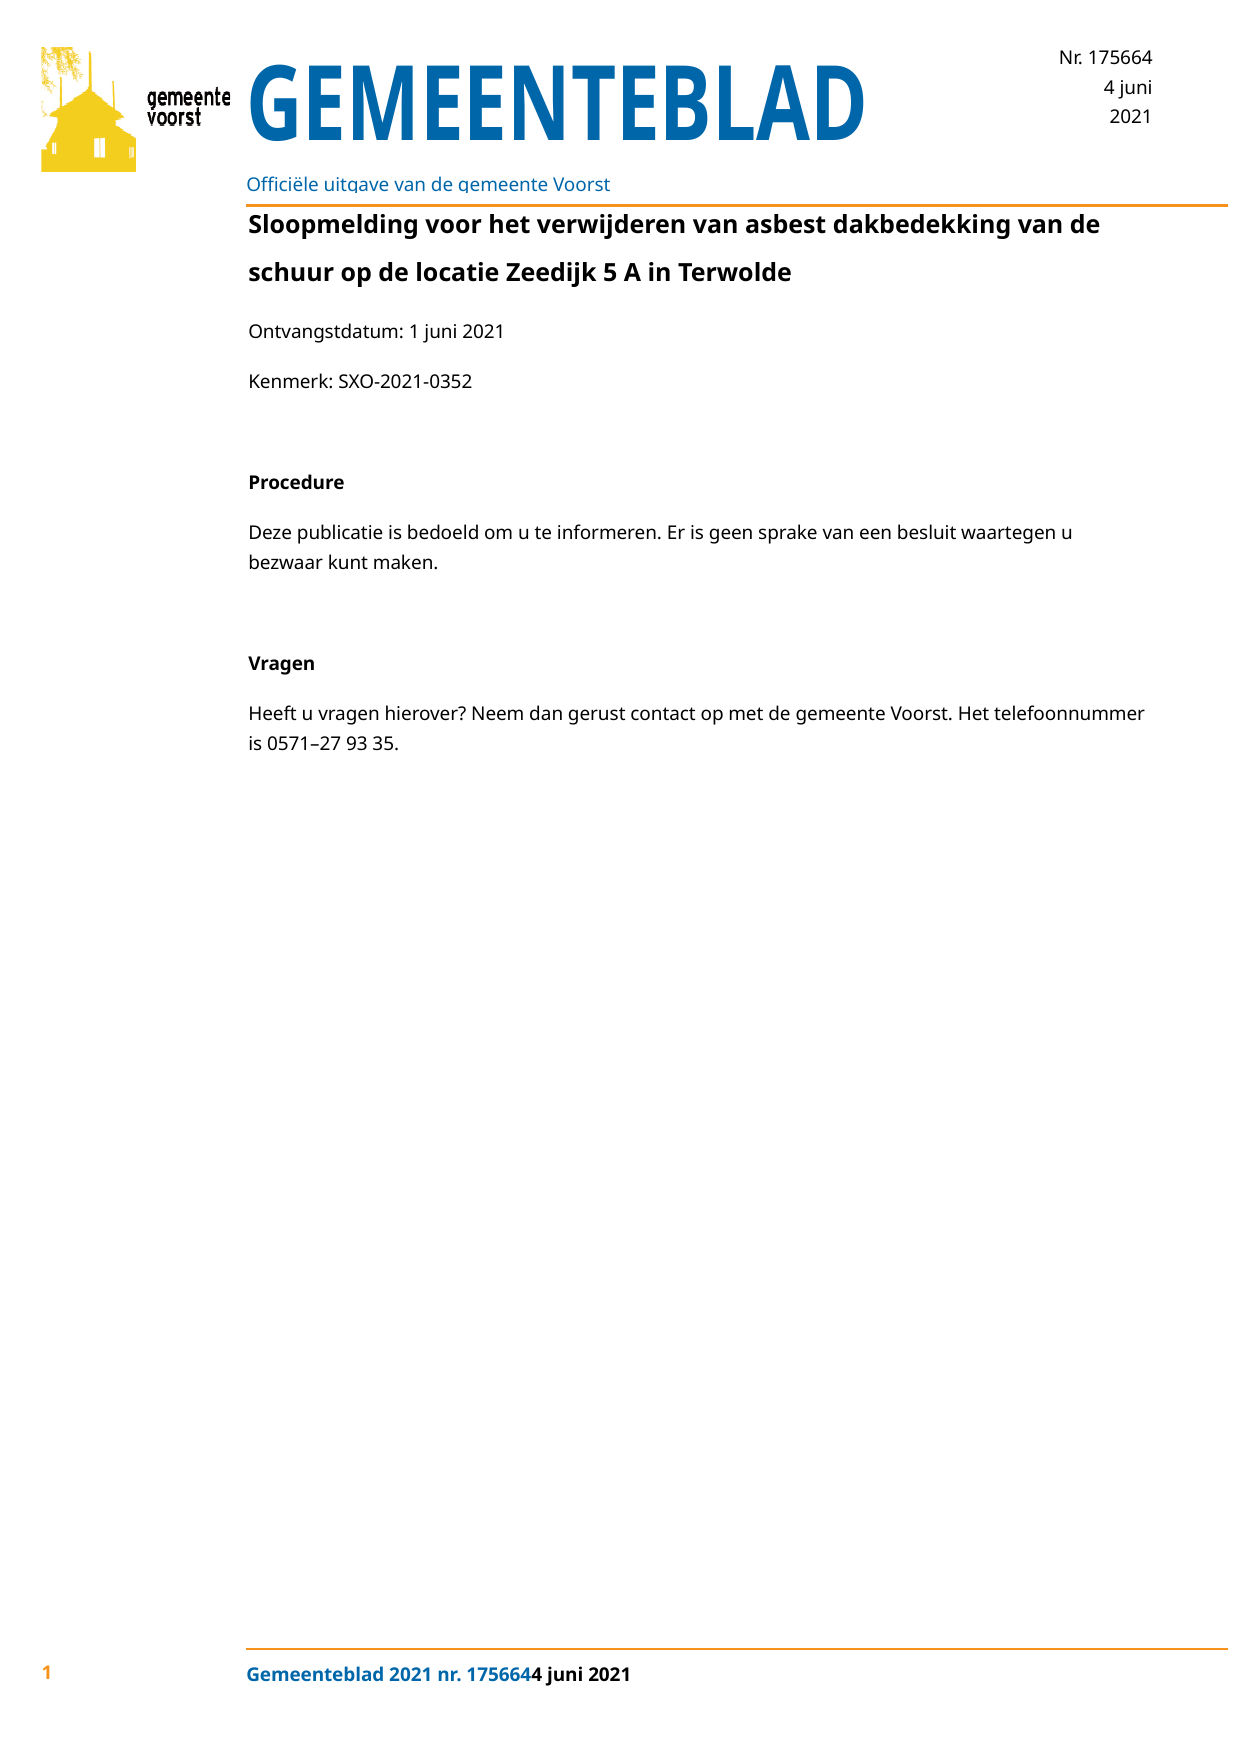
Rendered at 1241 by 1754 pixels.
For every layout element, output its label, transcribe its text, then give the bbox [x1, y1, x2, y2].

text Sloopmelding voor het verwijderen van asbest dakbedekking van de schuur op de locatie Zeedijk 5 A in Terwolde [248, 207, 1152, 288]
text Kenmerk: SXO-2021-0352 [248, 368, 1152, 394]
text Ontvangstdatum: 1 juni 2021 [248, 318, 1152, 344]
text Vragen [248, 650, 1152, 676]
text Deze publicatie is bedoeld om u te informeren. Er is geen sprake van een besluit waartegen u bezwaar kunt maken. [248, 519, 1152, 575]
text Procedure [248, 469, 1152, 495]
picture [41, 47, 231, 172]
text Heeft u vragen hierover? Neem dan gerust contact op met de gemeente Voorst. Het telefoonnummer is 0571–27 93 35. [248, 700, 1152, 756]
